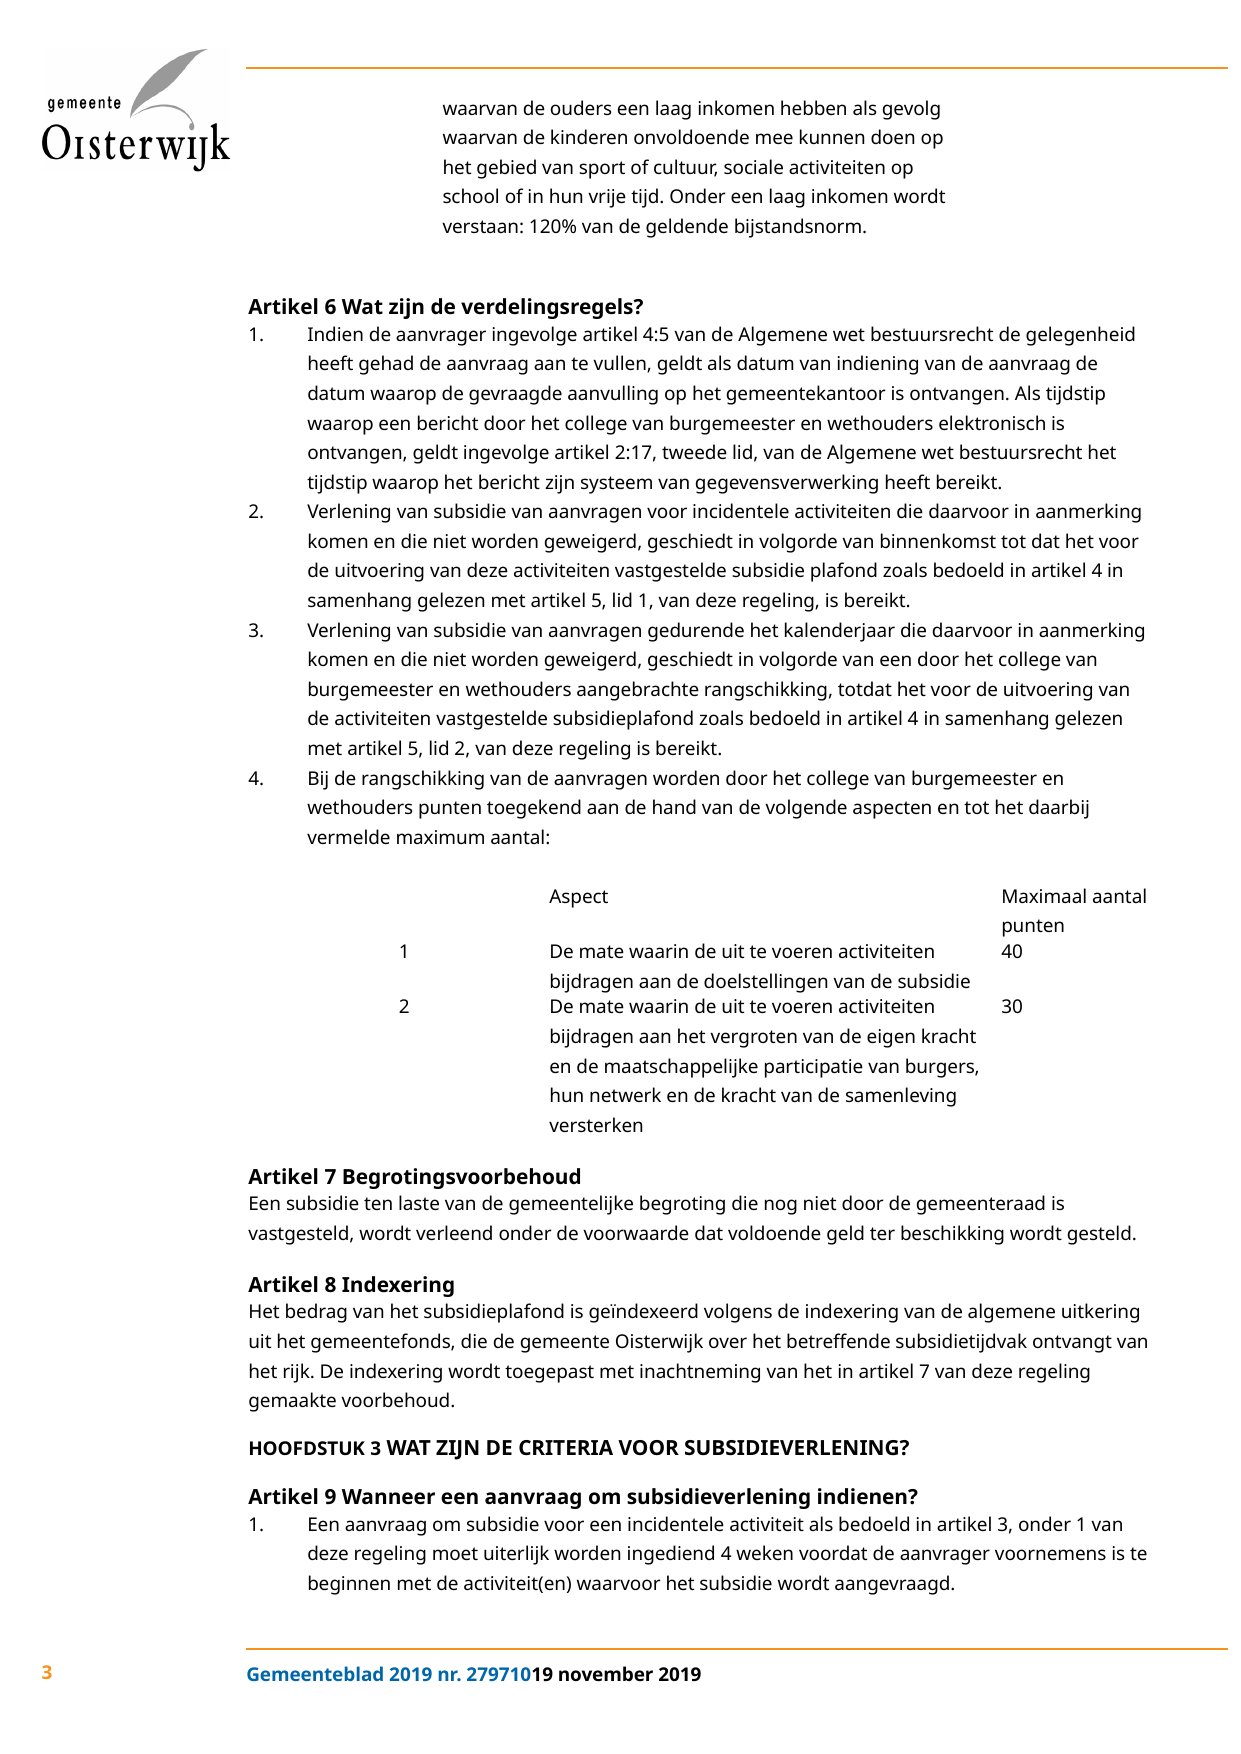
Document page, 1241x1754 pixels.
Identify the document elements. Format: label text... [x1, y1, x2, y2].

table_header [248, 883, 398, 938]
table_cell [248, 95, 442, 239]
text Artikel 6 Wat zijn de verdelingsregels? [248, 292, 1152, 321]
table_cell 30 [1001, 994, 1152, 1138]
text Artikel 7 Begrotingsvoorbehoud [248, 1162, 1152, 1190]
table_header [399, 883, 549, 938]
text Artikel 9 Wanneer een aanvraag om subsidieverlening indienen? [248, 1482, 1152, 1511]
table_cell De mate waarin de uit te voeren activiteiten bijdragen aan de doelstellingen van de subsidie [549, 939, 1001, 994]
list Een aanvraag om subsidie voor een incidentele activiteit als bedoeld in artikel 3, onder 1 van deze regeling moet uiterlijk worden ingediend 4 weken voordat de aanvrager voornemens is te beginnen met de activiteit(en) waarvoor het subsidie wordt aangevraagd. [248, 1511, 1152, 1596]
list Indien de aanvrager ingevolge artikel 4:5 van de Algemene wet bestuursrecht de gelegenheid heeft gehad de aanvraag aan te vullen, geldt als datum van indiening van de aanvraag de datum waarop de gevraagde aanvulling op het gemeentekantoor is ontvangen. Als tijdstip waarop een bericht door het college van burgemeester en wethouders elektronisch is ontvangen, geldt ingevolge artikel 2:17, tweede lid, van de Algemene wet bestuursrecht het tijdstip waarop het bericht zijn systeem van gegevensverwerking heeft bereikt. [248, 321, 1152, 494]
table_header Aspect [549, 883, 1001, 938]
table_cell waarvan de ouders een laag inkomen hebben als gevolg waarvan de kinderen onvoldoende mee kunnen doen op het gebied van sport of cultuur, sociale activiteiten op school of in hun vrije tijd. Onder een laag inkomen wordt verstaan: 120% van de geldende bijstandsnorm. [442, 95, 957, 239]
text Het bedrag van het subsidieplafond is geïndexeerd volgens de indexering van de algemene uitkering uit het gemeentefonds, die de gemeente Oisterwijk over het betreffende subsidietijdvak ontvangt van het rijk. De indexering wordt toegepast met inachtneming van het in artikel 7 van deze regeling gemaakte voorbehoud. [248, 1299, 1152, 1413]
table_cell 2 [399, 994, 549, 1138]
table_cell 1 [399, 939, 549, 994]
table_cell [958, 95, 1152, 239]
text Artikel 8 Indexering [248, 1270, 1152, 1299]
table_header Maximaal aantal punten [1001, 883, 1152, 938]
text HOOFDSTUK 3 WAT ZIJN DE CRITERIA VOOR SUBSIDIEVERLENING? [248, 1433, 1152, 1462]
list Verlening van subsidie van aanvragen gedurende het kalenderjaar die daarvoor in aanmerking komen en die niet worden geweigerd, geschiedt in volgorde van een door het college van burgemeester en wethouders aangebrachte rangschikking, totdat het voor de uitvoering van de activiteiten vastgestelde subsidieplafond zoals bedoeld in artikel 4 in samenhang gelezen met artikel 5, lid 2, van deze regeling is bereikt. [248, 617, 1152, 761]
picture [41, 47, 231, 172]
table_cell De mate waarin de uit te voeren activiteiten bijdragen aan het vergroten van de eigen kracht en de maatschappelijke participatie van burgers, hun netwerk en de kracht van de samenleving versterken [549, 994, 1001, 1138]
list Bij de rangschikking van de aanvragen worden door het college van burgemeester en wethouders punten toegekend aan de hand van de volgende aspecten en tot het daarbij vermelde maximum aantal: [248, 765, 1152, 849]
table_cell [248, 939, 398, 994]
text Een subsidie ten laste van de gemeentelijke begroting die nog niet door de gemeenteraad is vastgesteld, wordt verleend onder de voorwaarde dat voldoende geld ter beschikking wordt gesteld. [248, 1190, 1152, 1246]
list Verlening van subsidie van aanvragen voor incidentele activiteiten die daarvoor in aanmerking komen en die niet worden geweigerd, geschiedt in volgorde van binnenkomst tot dat het voor de uitvoering van deze activiteiten vastgestelde subsidie plafond zoals bedoeld in artikel 4 in samenhang gelezen met artikel 5, lid 1, van deze regeling, is bereikt. [248, 498, 1152, 613]
table_cell 40 [1001, 939, 1152, 994]
table_cell [248, 994, 398, 1138]
